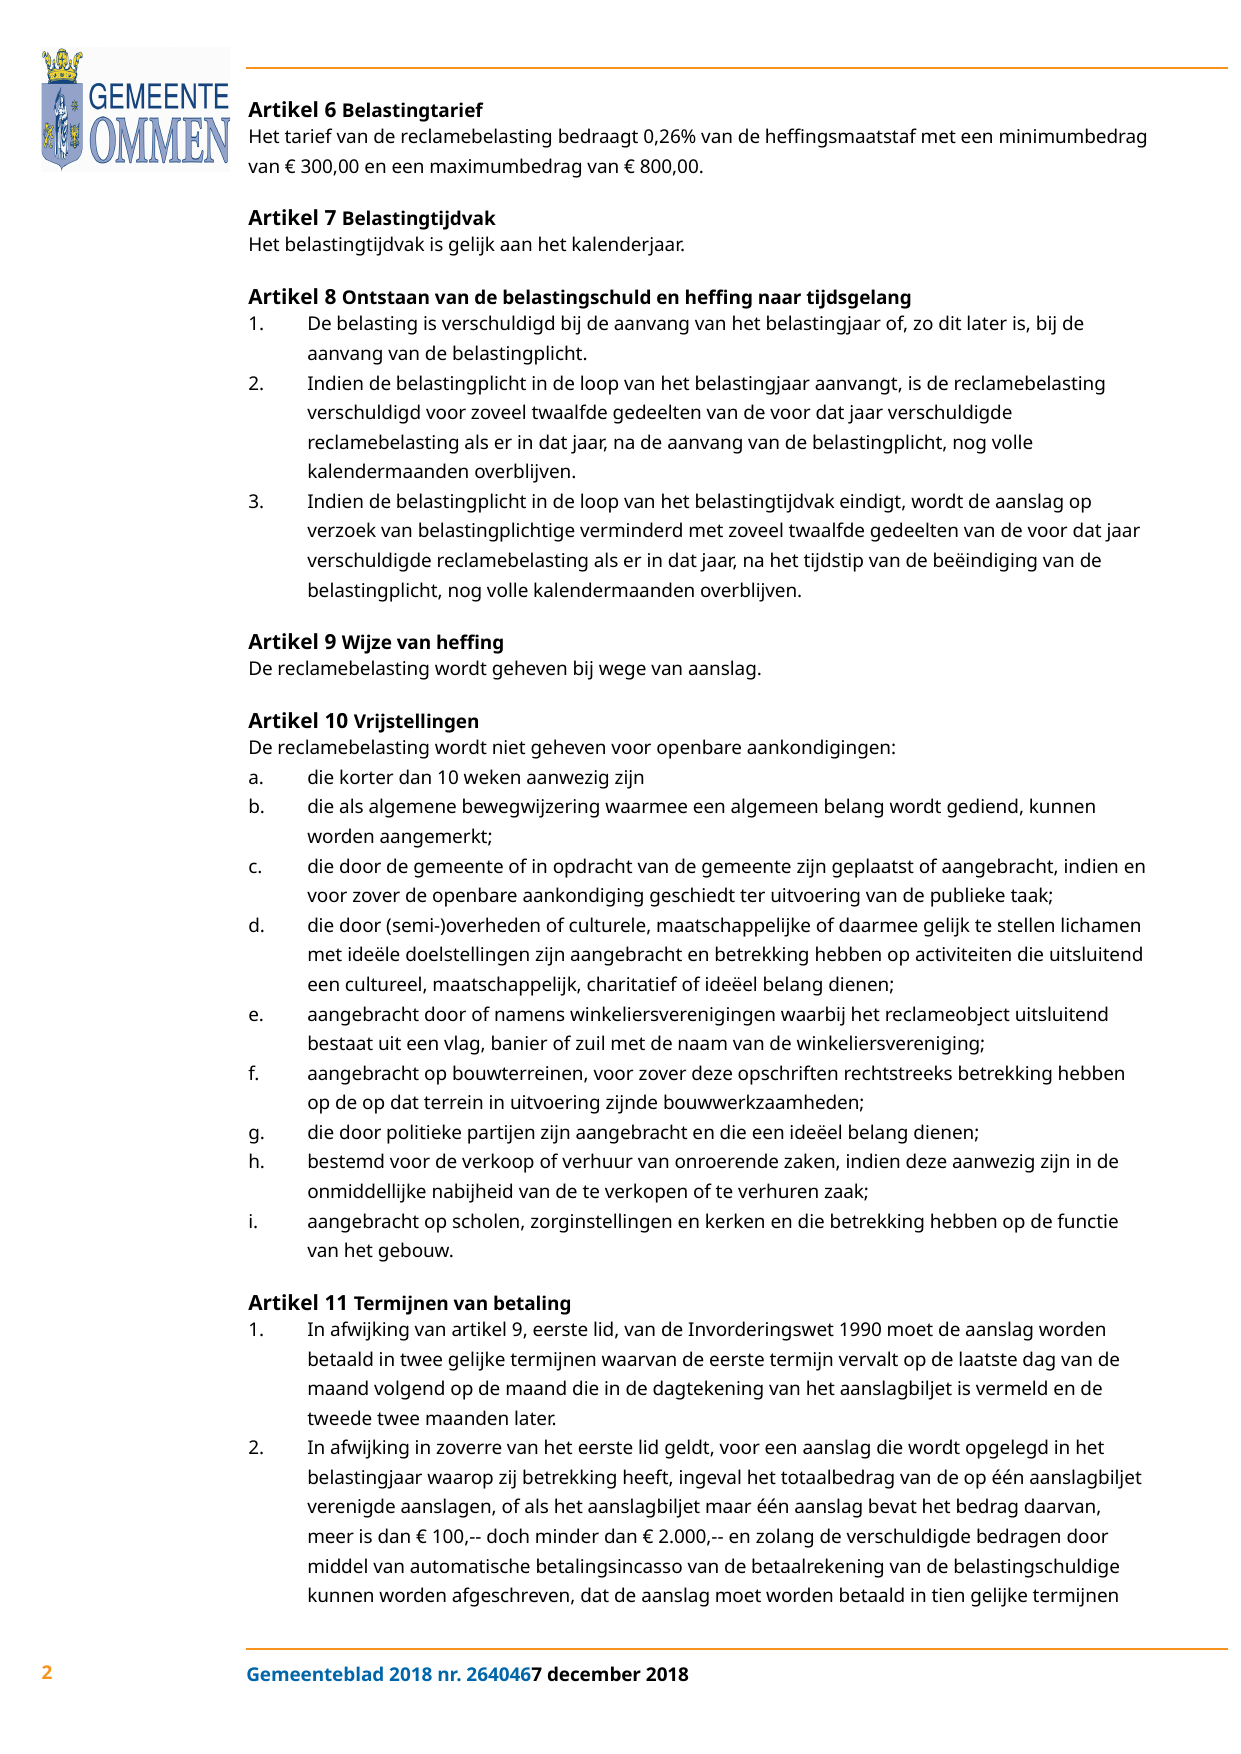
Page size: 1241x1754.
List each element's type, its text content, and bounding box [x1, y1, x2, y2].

text Het belastingtijdvak is gelijk aan het kalenderjaar. [248, 232, 1152, 257]
list Indien de belastingplicht in de loop van het belastingtijdvak eindigt, wordt de aanslag op verzoek van belastingplichtige verminderd met zoveel twaalfde gedeelten van de voor dat jaar verschuldigde reclamebelasting als er in dat jaar, na het tijdstip van de beëindiging van de belastingplicht, nog volle kalendermaanden overblijven. [248, 488, 1152, 602]
text Artikel 8 Ontstaan van de belastingschuld en heffing naar tijdsgelang [248, 282, 1152, 311]
list die korter dan 10 weken aanwezig zijn [248, 764, 1152, 790]
list Indien de belastingplicht in de loop van het belastingjaar aanvangt, is de reclamebelasting verschuldigd voor zoveel twaalfde gedeelten van de voor dat jaar verschuldigde reclamebelasting als er in dat jaar, na de aanvang van de belastingplicht, nog volle kalendermaanden overblijven. [248, 370, 1152, 484]
list In afwijking van artikel 9, eerste lid, van de Invorderingswet 1990 moet de aanslag worden betaald in twee gelijke termijnen waarvan de eerste termijn vervalt op de laatste dag van de maand volgend op de maand die in de dagtekening van het aanslagbiljet is vermeld en de tweede twee maanden later. [248, 1316, 1152, 1431]
list aangebracht door of namens winkeliersverenigingen waarbij het reclameobject uitsluitend bestaat uit een vlag, banier of zuil met de naam van de winkeliersvereniging; [248, 1001, 1152, 1056]
list die door (semi-)overheden of culturele, maatschappelijke of daarmee gelijk te stellen lichamen met ideële doelstellingen zijn aangebracht en betrekking hebben op activiteiten die uitsluitend een cultureel, maatschappelijk, charitatief of ideëel belang dienen; [248, 912, 1152, 997]
list De belasting is verschuldigd bij de aanvang van het belastingjaar of, zo dit later is, bij de aanvang van de belastingplicht. [248, 311, 1152, 366]
list bestemd voor de verkoop of verhuur van onroerende zaken, indien deze aanwezig zijn in de onmiddellijke nabijheid van de te verkopen of te verhuren zaak; [248, 1149, 1152, 1204]
text Artikel 9 Wijze van heffing [248, 627, 1152, 656]
picture [41, 47, 231, 172]
list die door politieke partijen zijn aangebracht en die een ideëel belang dienen; [248, 1119, 1152, 1145]
text Artikel 7 Belastingtijdvak [248, 203, 1152, 232]
list aangebracht op bouwterreinen, voor zover deze opschriften rechtstreeks betrekking hebben op de op dat terrein in uitvoering zijnde bouwwerkzaamheden; [248, 1060, 1152, 1115]
list die als algemene bewegwijzering waarmee een algemeen belang wordt gediend, kunnen worden aangemerkt; [248, 794, 1152, 849]
text Artikel 10 Vrijstellingen [248, 706, 1152, 734]
list In afwijking in zoverre van het eerste lid geldt, voor een aanslag die wordt opgelegd in het belastingjaar waarop zij betrekking heeft, ingeval het totaalbedrag van de op één aanslagbiljet verenigde aanslagen, of als het aanslagbiljet maar één aanslag bevat het bedrag daarvan, meer is dan € 100,-- doch minder dan € 2.000,-- en zolang de verschuldigde bedragen door middel van automatische betalingsincasso van de betaalrekening van de belastingschuldige kunnen worden afgeschreven, dat de aanslag moet worden betaald in tien gelijke termijnen [248, 1434, 1152, 1608]
text De reclamebelasting wordt geheven bij wege van aanslag. [248, 656, 1152, 681]
text Het tarief van de reclamebelasting bedraagt 0,26% van de heffingsmaatstaf met een minimumbedrag van € 300,00 en een maximumbedrag van € 800,00. [248, 123, 1152, 178]
text Artikel 6 Belastingtarief [248, 95, 1152, 123]
text De reclamebelasting wordt niet geheven voor openbare aankondigingen: [248, 734, 1152, 760]
list aangebracht op scholen, zorginstellingen en kerken en die betrekking hebben op de functie van het gebouw. [248, 1208, 1152, 1263]
text Artikel 11 Termijnen van betaling [248, 1288, 1152, 1316]
list die door de gemeente of in opdracht van de gemeente zijn geplaatst of aangebracht, indien en voor zover de openbare aankondiging geschiedt ter uitvoering van de publieke taak; [248, 853, 1152, 908]
